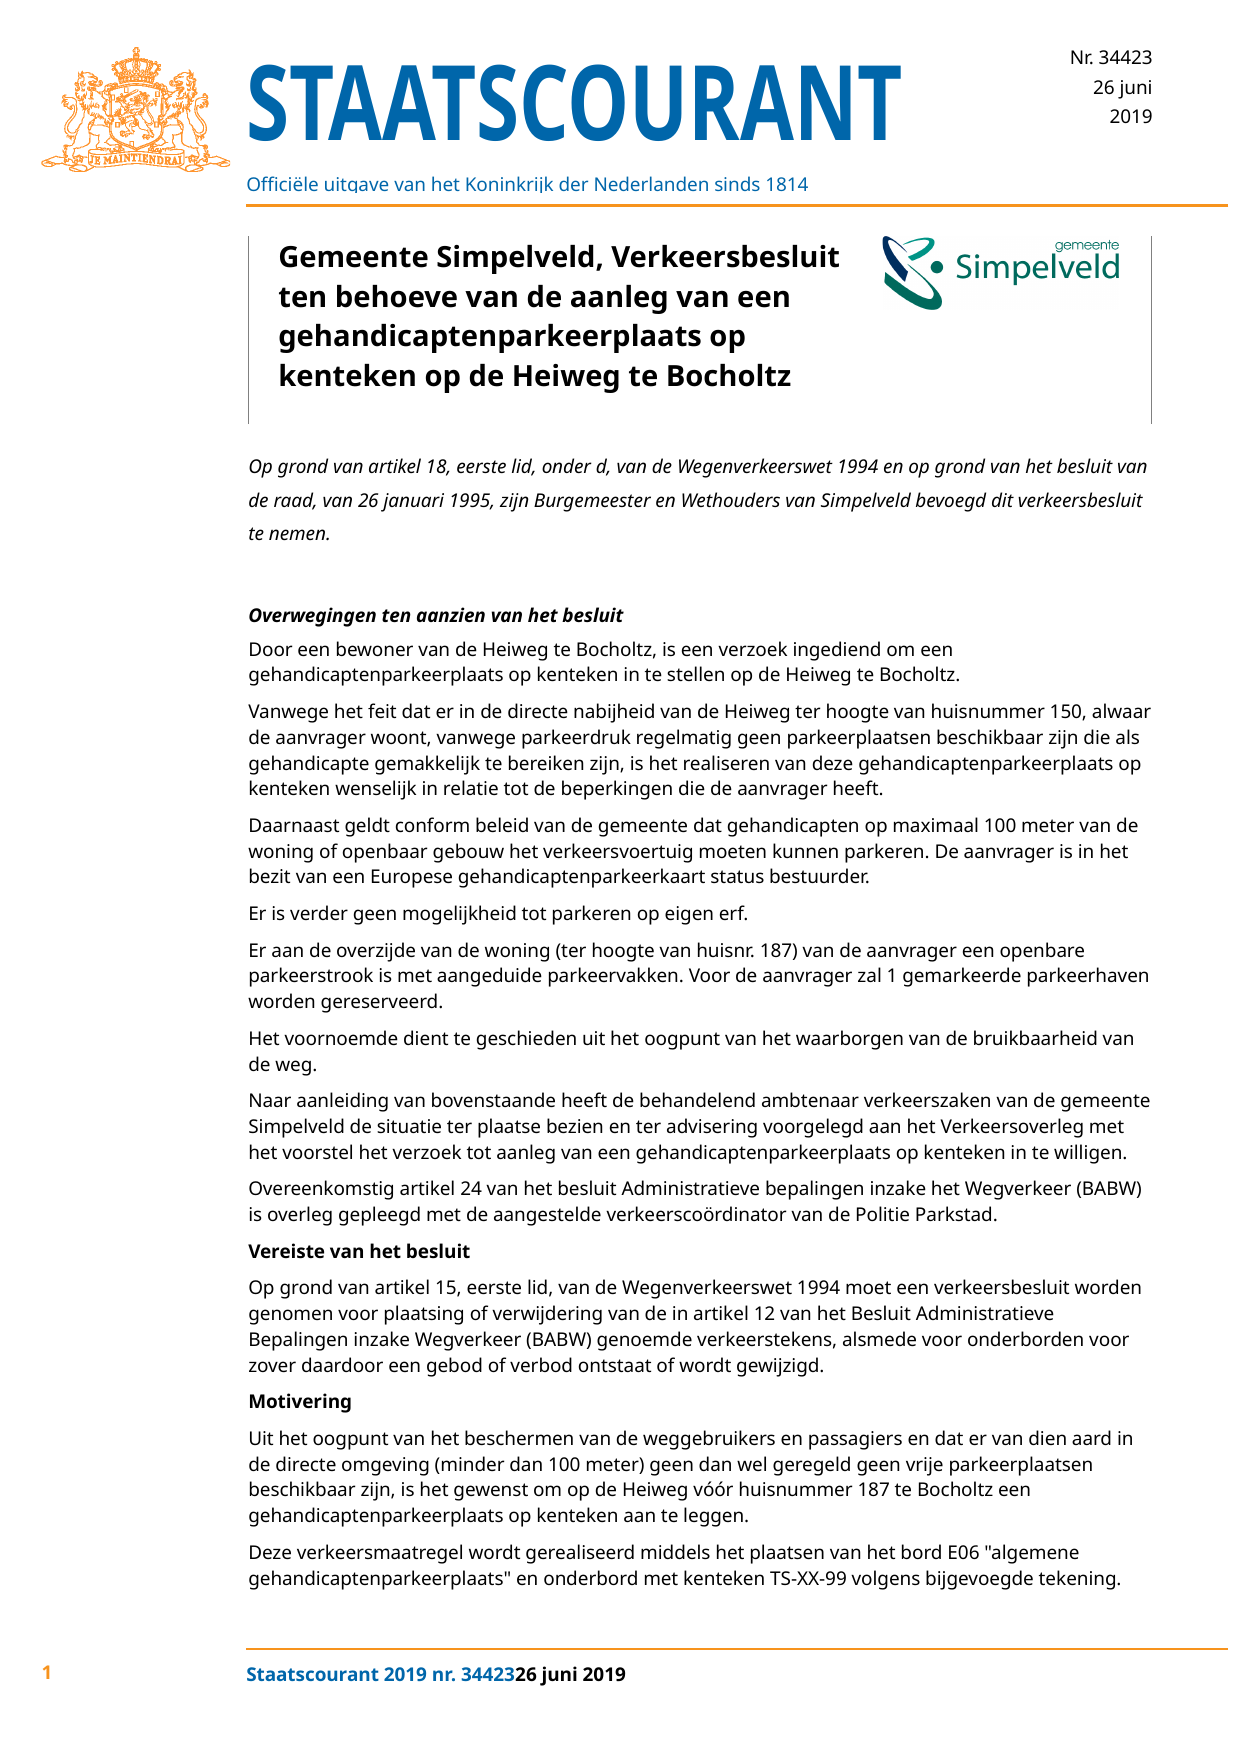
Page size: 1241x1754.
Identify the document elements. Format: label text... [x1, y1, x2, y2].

text Op grond van artikel 18, eerste lid, onder d, van de Wegenverkeerswet 1994 en op grond van het besluit van de raad, van 26 januari 1995, zijn Burgemeester en Wethouders van Simpelveld bevoegd dit verkeersbesluit te nemen. [248, 454, 1152, 546]
text Er is verder geen mogelijkheid tot parkeren op eigen erf. [248, 900, 1152, 926]
table_header [1119, 236, 1151, 309]
text Vanwege het feit dat er in de directe nabijheid van de Heiweg ter hoogte van huisnummer 150, alwaar de aanvrager woont, vanwege parkeerdruk regelmatig geen parkeerplaatsen beschikbaar zijn die als gehandicapte gemakkelijk te bereiken zijn, is het realiseren van deze gehandicaptenparkeerplaats op kenteken wenselijk in relatie tot de beperkingen die de aanvrager heeft. [248, 698, 1152, 801]
text Het voornoemde dient te geschieden uit het oogpunt van het waarborgen van de bruikbaarheid van de weg. [248, 1025, 1152, 1076]
text Op grond van artikel 15, eerste lid, van de Wegenverkeerswet 1994 moet een verkeersbesluit worden genomen voor plaatsing of verwijdering van de in artikel 12 van het Besluit Administratieve Bepalingen inzake Wegverkeer (BABW) genoemde verkeerstekens, alsmede voor onderborden voor zover daardoor een gebod of verbod ontstaat of wordt gewijzigd. [248, 1274, 1152, 1377]
table_header [850, 310, 1151, 424]
text Uit het oogpunt van het beschermen van de weggebruikers en passagiers en dat er van dien aard in de directe omgeving (minder dan 100 meter) geen dan wel geregeld geen vrije parkeerplaatsen beschikbaar zijn, is het gewenst om op de Heiweg vóór huisnummer 187 te Bocholtz een gehandicaptenparkeerplaats op kenteken aan te leggen. [248, 1425, 1152, 1528]
text Deze verkeersmaatregel wordt gerealiseerd middels het plaatsen van het bord E06 "algemene gehandicaptenparkeerplaats" en onderbord met kenteken TS-XX-99 volgens bijgevoegde tekening. [248, 1539, 1152, 1590]
text Overeenkomstig artikel 24 van het besluit Administratieve bepalingen inzake het Wegverkeer (BABW) is overleg gepleegd met de aangestelde verkeerscoördinator van de Politie Parkstad. [248, 1176, 1152, 1227]
table_header [850, 236, 882, 309]
text Er aan de overzijde van de woning (ter hoogte van huisnr. 187) van de aanvrager een openbare parkeerstrook is met aangeduide parkeervakken. Voor de aanvrager zal 1 gemarkeerde parkeerhaven worden gereserveerd. [248, 937, 1152, 1014]
text Vereiste van het besluit [248, 1238, 1152, 1264]
picture [41, 47, 231, 172]
text Motivering [248, 1388, 1152, 1414]
text Daarnaast geldt conform beleid van de gemeente dat gehandicapten op maximaal 100 meter van de woning of openbaar gebouw het verkeersvoertuig moeten kunnen parkeren. De aanvrager is in het bezit van een Europese gehandicaptenparkeerkaart status bestuurder. [248, 812, 1152, 889]
text Door een bewoner van de Heiweg te Bocholtz, is een verzoek ingediend om een gehandicaptenparkeerplaats op kenteken in te stellen op de Heiweg te Bocholtz. [248, 636, 1152, 687]
text Naar aanleiding van bovenstaande heeft de behandelend ambtenaar verkeerszaken van de gemeente Simpelveld de situatie ter plaatse bezien en ter advisering voorgelegd aan het Verkeersoverleg met het voorstel het verzoek tot aanleg van een gehandicaptenparkeerplaats op kenteken in te willigen. [248, 1087, 1152, 1164]
table_header Gemeente Simpelveld, Verkeersbesluit ten behoeve van de aanleg van een gehandicaptenparkeerplaats op kenteken op de Heiweg te Bocholtz [249, 236, 850, 424]
text Overwegingen ten aanzien van het besluit [248, 602, 1152, 627]
picture [882, 236, 1119, 310]
